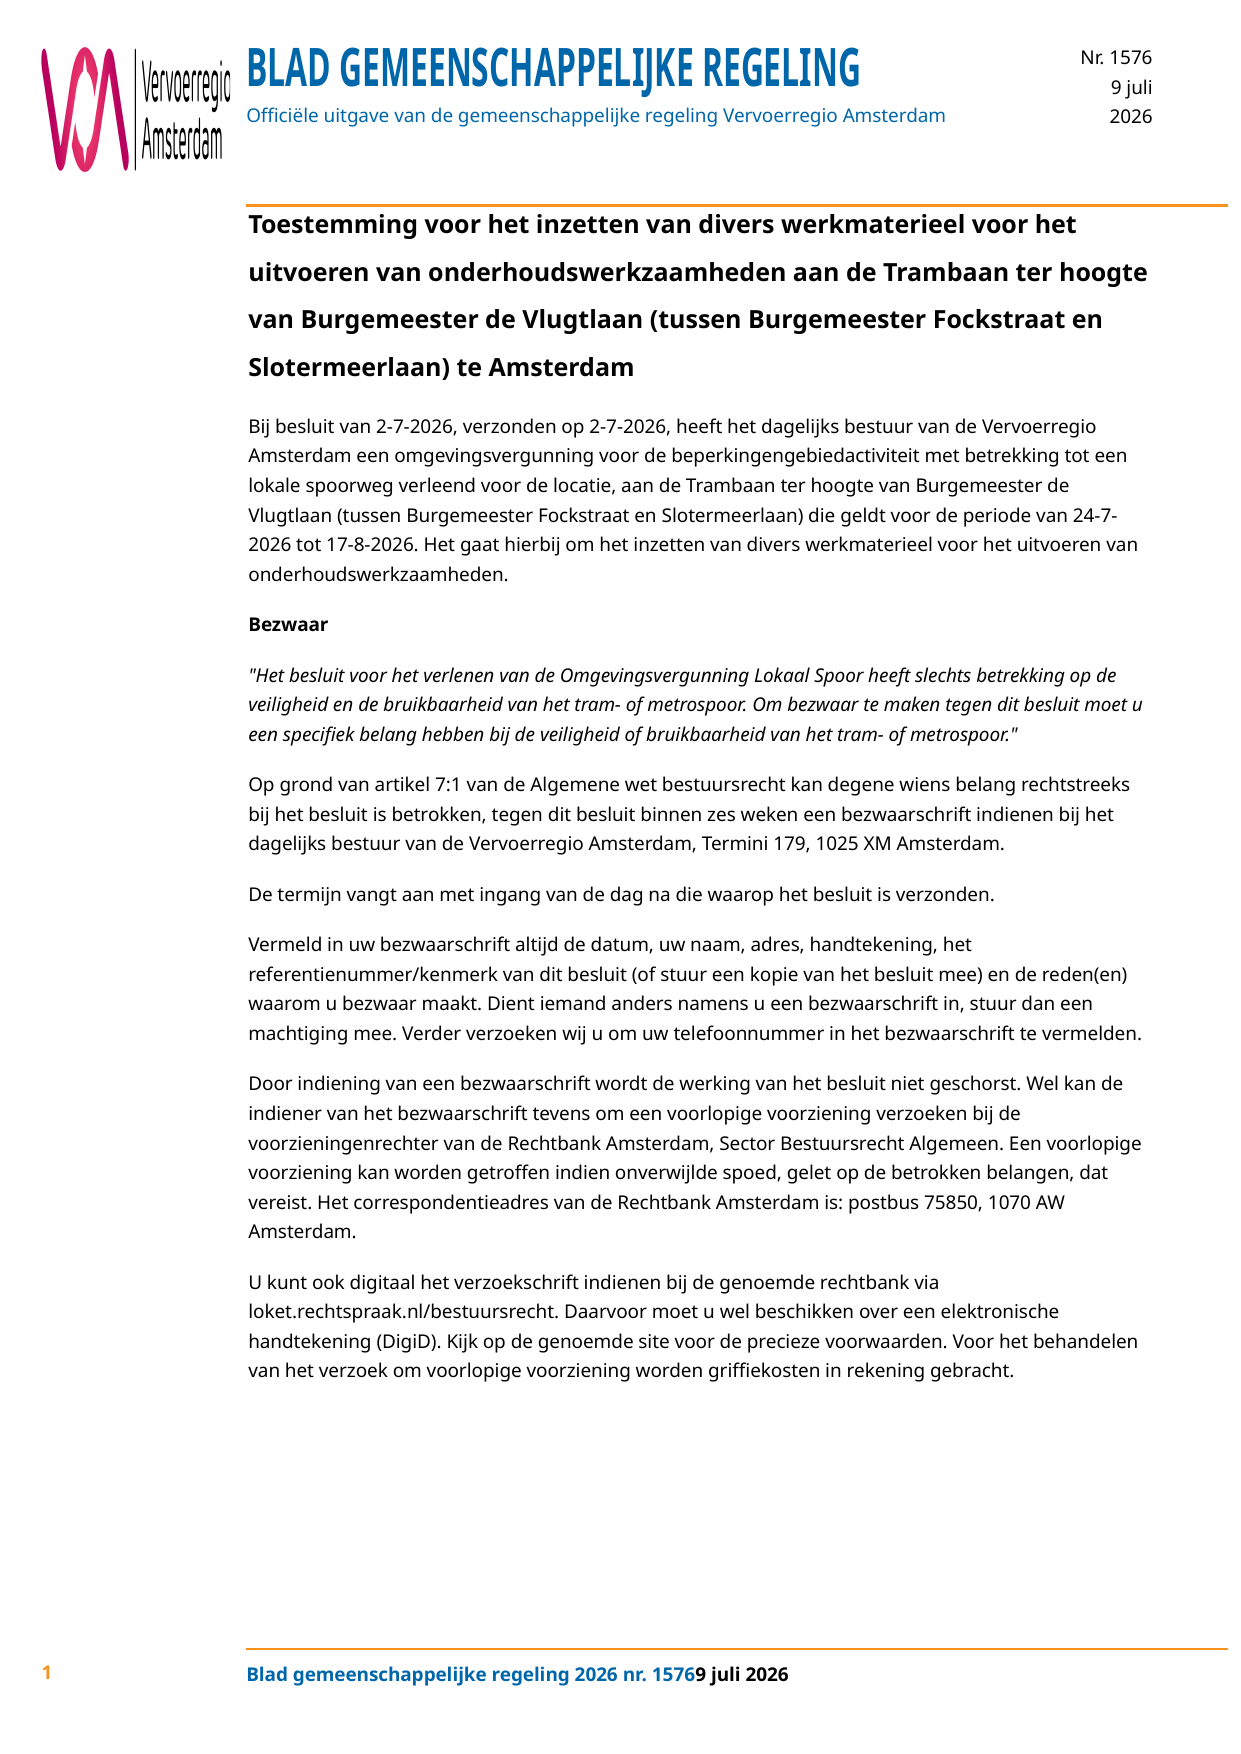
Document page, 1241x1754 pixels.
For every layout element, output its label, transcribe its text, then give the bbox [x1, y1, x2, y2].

text De termijn vangt aan met ingang van de dag na die waarop het besluit is verzonden. [248, 881, 1152, 907]
text Bezwaar [248, 611, 1152, 637]
text "Het besluit voor het verlenen van de Omgevingsvergunning Lokaal Spoor heeft slechts betrekking op de veiligheid en de bruikbaarheid van het tram- of metrospoor. Om bezwaar te maken tegen dit besluit moet u een specifiek belang hebben bij de veiligheid of bruikbaarheid van het tram- of metrospoor." [248, 662, 1152, 747]
text Bij besluit van 2-7-2026, verzonden op 2-7-2026, heeft het dagelijks bestuur van de Vervoerregio Amsterdam een omgevingsvergunning voor de beperkingengebiedactiviteit met betrekking tot een lokale spoorweg verleend voor de locatie, aan de Trambaan ter hoogte van Burgemeester de Vlugtlaan (tussen Burgemeester Fockstraat en Slotermeerlaan) die geldt voor de periode van 24-7-2026 tot 17-8-2026. Het gaat hierbij om het inzetten van divers werkmaterieel voor het uitvoeren van onderhoudswerkzaamheden. [248, 413, 1152, 587]
text U kunt ook digitaal het verzoekschrift indienen bij de genoemde rechtbank via loket.rechtspraak.nl/bestuursrecht. Daarvoor moet u wel beschikken over een elektronische handtekening (DigiD). Kijk op de genoemde site voor de precieze voorwaarden. Voor het behandelen van het verzoek om voorlopige voorziening worden griffiekosten in rekening gebracht. [248, 1269, 1152, 1383]
text Op grond van artikel 7:1 van de Algemene wet bestuursrecht kan degene wiens belang rechtstreeks bij het besluit is betrokken, tegen dit besluit binnen zes weken een bezwaarschrift indienen bij het dagelijks bestuur van de Vervoerregio Amsterdam, Termini 179, 1025 XM Amsterdam. [248, 771, 1152, 856]
picture [41, 47, 231, 172]
text Vermeld in uw bezwaarschrift altijd de datum, uw naam, adres, handtekening, het referentienummer/kenmerk van dit besluit (of stuur een kopie van het besluit mee) en de reden(en) waarom u bezwaar maakt. Dient iemand anders namens u een bezwaarschrift in, stuur dan een machtiging mee. Verder verzoeken wij u om uw telefoonnummer in het bezwaarschrift te vermelden. [248, 931, 1152, 1046]
text Toestemming voor het inzetten van divers werkmaterieel voor het uitvoeren van onderhoudswerkzaamheden aan de Trambaan ter hoogte van Burgemeester de Vlugtlaan (tussen Burgemeester Fockstraat en Slotermeerlaan) te Amsterdam [248, 207, 1152, 384]
text Door indiening van een bezwaarschrift wordt de werking van het besluit niet geschorst. Wel kan de indiener van het bezwaarschrift tevens om een voorlopige voorziening verzoeken bij de voorzieningenrechter van de Rechtbank Amsterdam, Sector Bestuursrecht Algemeen. Een voorlopige voorziening kan worden getroffen indien onverwijlde spoed, gelet op de betrokken belangen, dat vereist. Het correspondentieadres van de Rechtbank Amsterdam is: postbus 75850, 1070 AW Amsterdam. [248, 1071, 1152, 1244]
